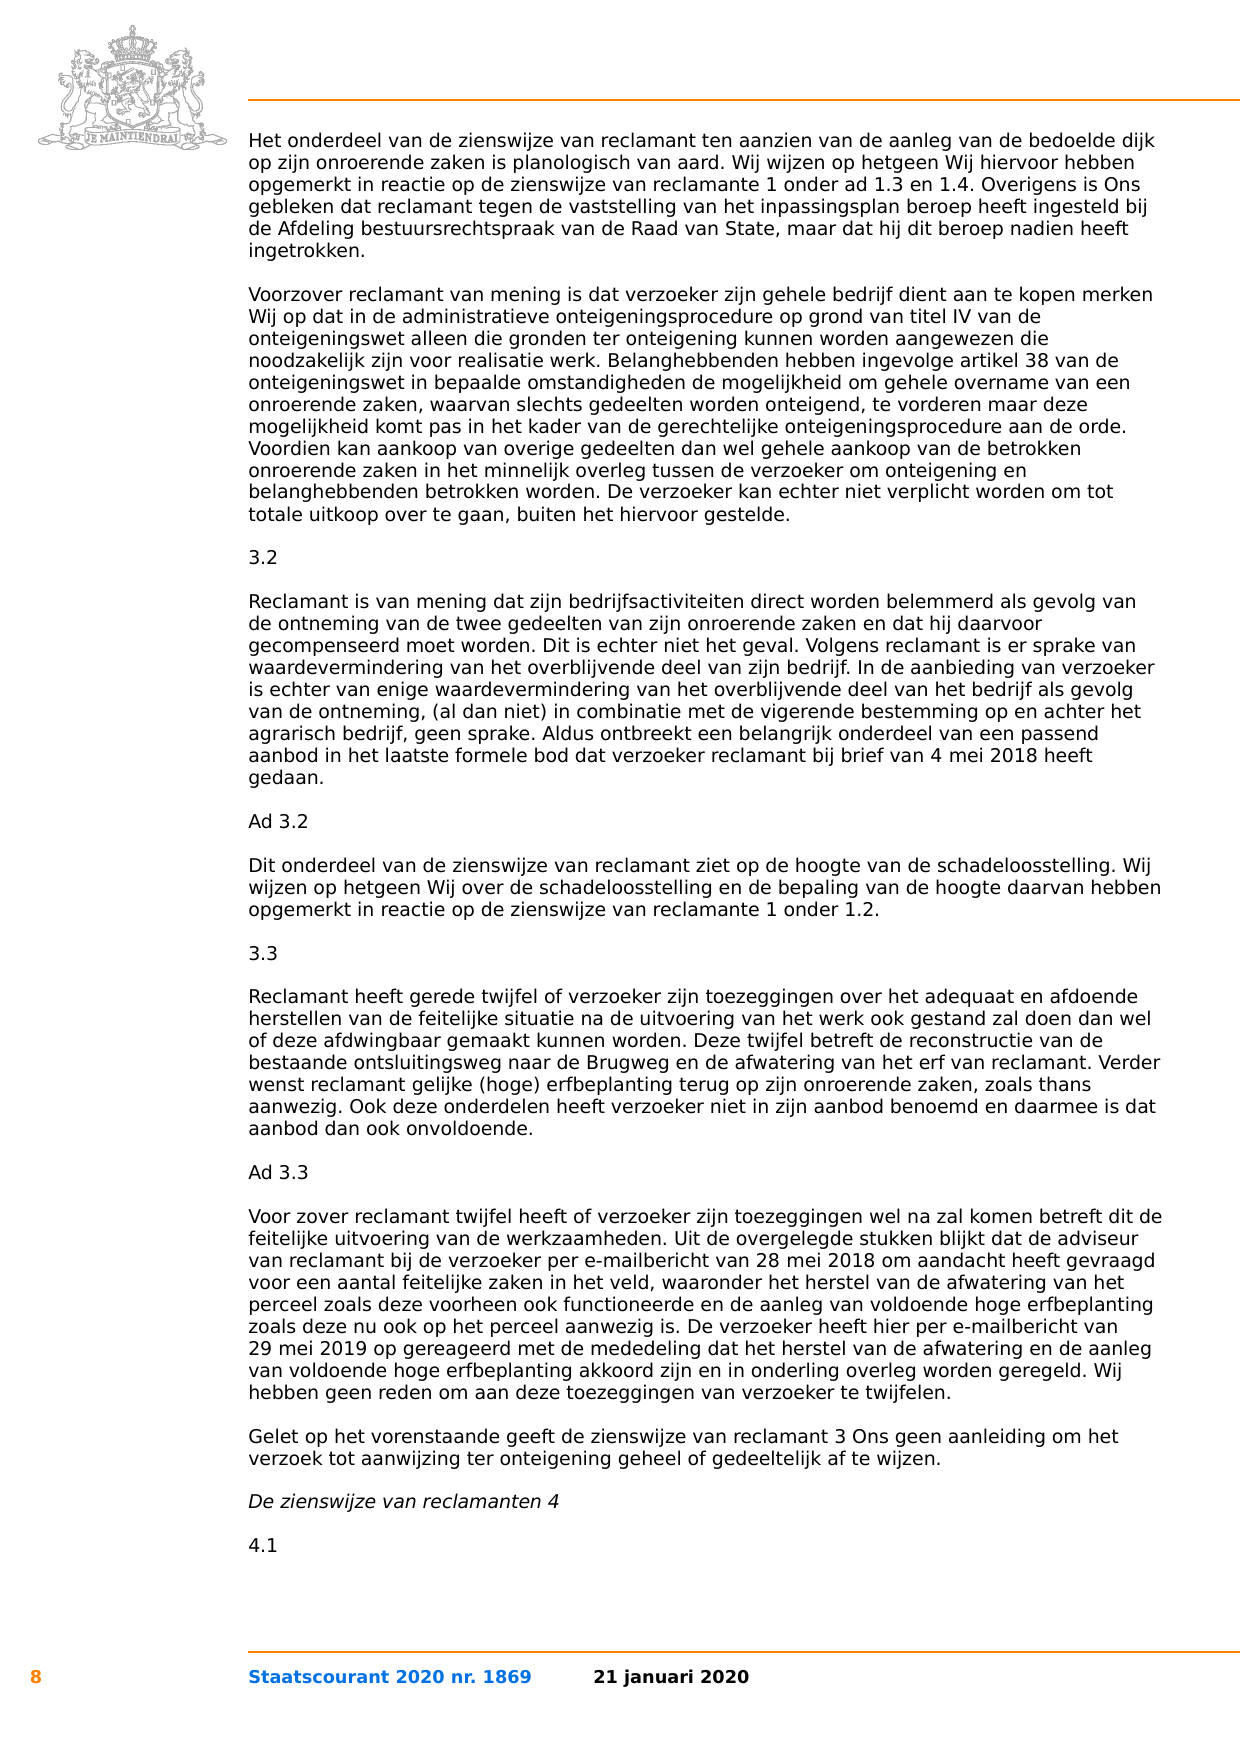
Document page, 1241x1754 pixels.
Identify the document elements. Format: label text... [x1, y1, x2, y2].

text Voor zover reclamant twijfel heeft of verzoeker zijn toezeggingen wel na zal komen betreft dit de feitelijke uitvoering van de werkzaamheden. Uit de overgelegde stukken blijkt dat de adviseur van reclamant bij de verzoeker per e-mailbericht van 28 mei 2018 om aandacht heeft gevraagd voor een aantal feitelijke zaken in het veld, waaronder het herstel van de afwatering van het perceel zoals deze voorheen ook functioneerde en de aanleg van voldoende hoge erfbeplanting zoals deze nu ook op het perceel aanwezig is. De verzoeker heeft hier per e-mailbericht van 29 mei 2019 op gereageerd met de mededeling dat het herstel van de afwatering en de aanleg van voldoende hoge erfbeplanting akkoord zijn en in onderling overleg worden geregeld. Wij hebben geen reden om aan deze toezeggingen van verzoeker te twijfelen. [248, 1206, 1163, 1404]
text 3.3 [248, 942, 1163, 964]
text Dit onderdeel van de zienswijze van reclamant ziet op de hoogte van de schadeloosstelling. Wij wijzen op hetgeen Wij over de schadeloosstelling en de bepaling van de hoogte daarvan hebben opgemerkt in reactie op de zienswijze van reclamante 1 onder 1.2. [248, 855, 1163, 921]
subtitle De zienswijze van reclamanten 4 [248, 1491, 1163, 1513]
text Ad 3.2 [248, 811, 1163, 833]
text 4.1 [248, 1535, 1163, 1557]
picture [38, 25, 227, 150]
text Het onderdeel van de zienswijze van reclamant ten aanzien van de aanleg van de bedoelde dijk op zijn onroerende zaken is planologisch van aard. Wij wijzen op hetgeen Wij hiervoor hebben opgemerkt in reactie op de zienswijze van reclamante 1 onder ad 1.3 en 1.4. Overigens is Ons gebleken dat reclamant tegen de vaststelling van het inpassingsplan beroep heeft ingesteld bij de Afdeling bestuursrechtspraak van de Raad van State, maar dat hij dit beroep nadien heeft ingetrokken. [248, 130, 1163, 262]
text Voorzover reclamant van mening is dat verzoeker zijn gehele bedrijf dient aan te kopen merken Wij op dat in de administratieve onteigeningsprocedure op grond van titel IV van de onteigeningswet alleen die gronden ter onteigening kunnen worden aangewezen die noodzakelijk zijn voor realisatie werk. Belanghebbenden hebben ingevolge artikel 38 van de onteigeningswet in bepaalde omstandigheden de mogelijkheid om gehele overname van een onroerende zaken, waarvan slechts gedeelten worden onteigend, te vorderen maar deze mogelijkheid komt pas in het kader van de gerechtelijke onteigeningsprocedure aan de orde. Voordien kan aankoop van overige gedeelten dan wel gehele aankoop van de betrokken onroerende zaken in het minnelijk overleg tussen de verzoeker om onteigening en belanghebbenden betrokken worden. De verzoeker kan echter niet verplicht worden om tot totale uitkoop over te gaan, buiten het hiervoor gestelde. [248, 284, 1163, 525]
text Reclamant is van mening dat zijn bedrijfsactiviteiten direct worden belemmerd als gevolg van de ontneming van de twee gedeelten van zijn onroerende zaken en dat hij daarvoor gecompenseerd moet worden. Dit is echter niet het geval. Volgens reclamant is er sprake van waardevermindering van het overblijvende deel van zijn bedrijf. In de aanbieding van verzoeker is echter van enige waardevermindering van het overblijvende deel van het bedrijf als gevolg van de ontneming, (al dan niet) in combinatie met de vigerende bestemming op en achter het agrarisch bedrijf, geen sprake. Aldus ontbreekt een belangrijk onderdeel van een passend aanbod in het laatste formele bod dat verzoeker reclamant bij brief van 4 mei 2018 heeft gedaan. [248, 591, 1163, 789]
text Reclamant heeft gerede twijfel of verzoeker zijn toezeggingen over het adequaat en afdoende herstellen van de feitelijke situatie na de uitvoering van het werk ook gestand zal doen dan wel of deze afdwingbaar gemaakt kunnen worden. Deze twijfel betreft de reconstructie van de bestaande ontsluitingsweg naar de Brugweg en de afwatering van het erf van reclamant. Verder wenst reclamant gelijke (hoge) erfbeplanting terug op zijn onroerende zaken, zoals thans aanwezig. Ook deze onderdelen heeft verzoeker niet in zijn aanbod benoemd en daarmee is dat aanbod dan ook onvoldoende. [248, 986, 1163, 1140]
text Gelet op het vorenstaande geeft de zienswijze van reclamant 3 Ons geen aanleiding om het verzoek tot aanwijzing ter onteigening geheel of gedeeltelijk af te wijzen. [248, 1426, 1163, 1469]
text Ad 3.3 [248, 1162, 1163, 1184]
text 3.2 [248, 547, 1163, 569]
